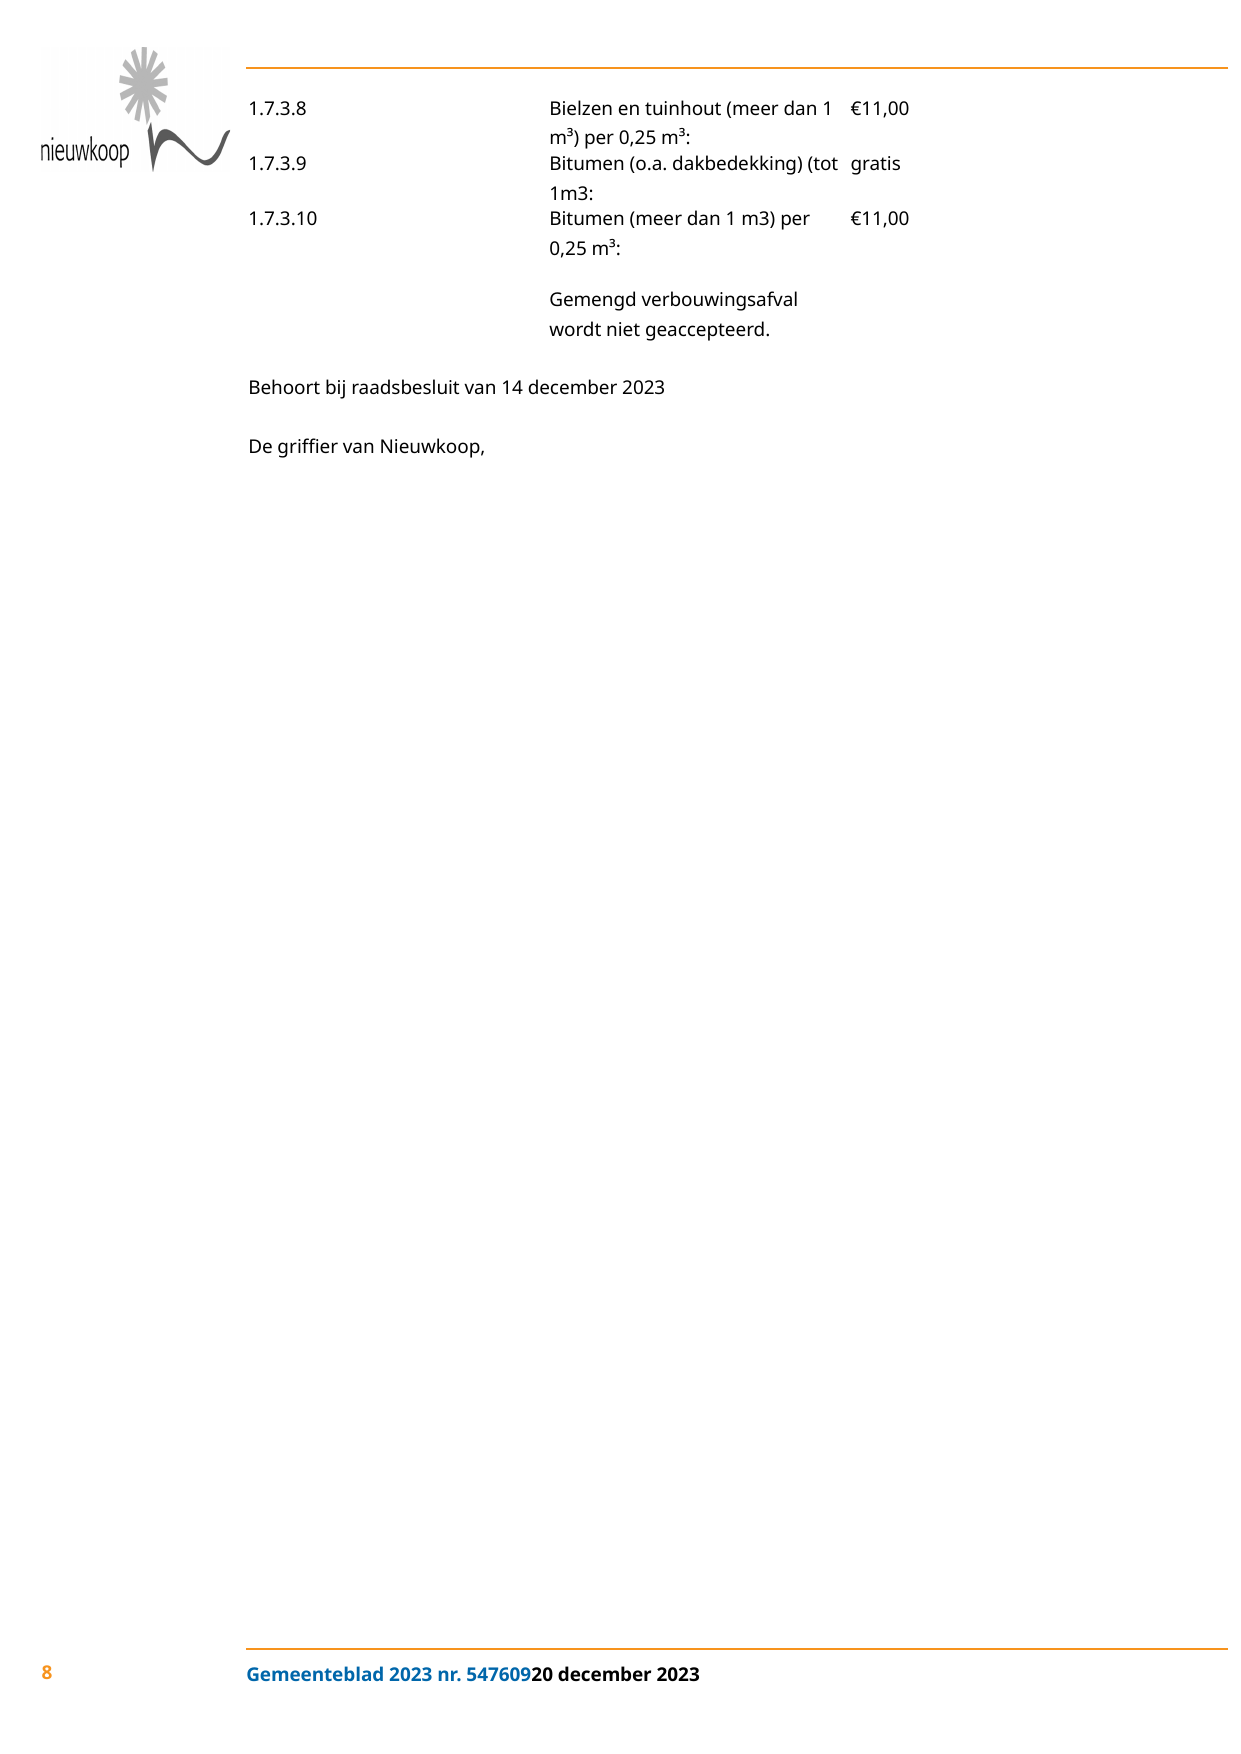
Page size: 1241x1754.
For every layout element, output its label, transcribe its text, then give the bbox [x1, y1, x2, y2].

table_cell Bielzen en tuinhout (meer dan 1 m³) per 0,25 m³: [549, 95, 850, 150]
table_cell [850, 261, 1152, 286]
table_cell [248, 261, 549, 286]
text Behoort bij raadsbesluit van 14 december 2023 [248, 374, 1152, 400]
table_cell [248, 286, 549, 342]
table_cell 1.7.3.8 [248, 95, 549, 150]
table_cell Bitumen (meer dan 1 m3) per 0,25 m³: [549, 205, 850, 261]
text De griffier van Nieuwkoop, [248, 434, 1152, 459]
table_cell 1.7.3.10 [248, 205, 549, 261]
table_cell Bitumen (o.a. dakbedekking) (tot 1m3: [549, 150, 850, 205]
picture [41, 47, 231, 172]
table_cell 1.7.3.9 [248, 150, 549, 205]
table_cell [549, 261, 850, 286]
table_cell Gemengd verbouwingsafval wordt niet geaccepteerd. [549, 286, 850, 342]
table_cell [850, 286, 1152, 342]
table_cell €11,00 [850, 205, 1152, 261]
table_cell gratis [850, 150, 1152, 205]
table_cell €11,00 [850, 95, 1152, 150]
